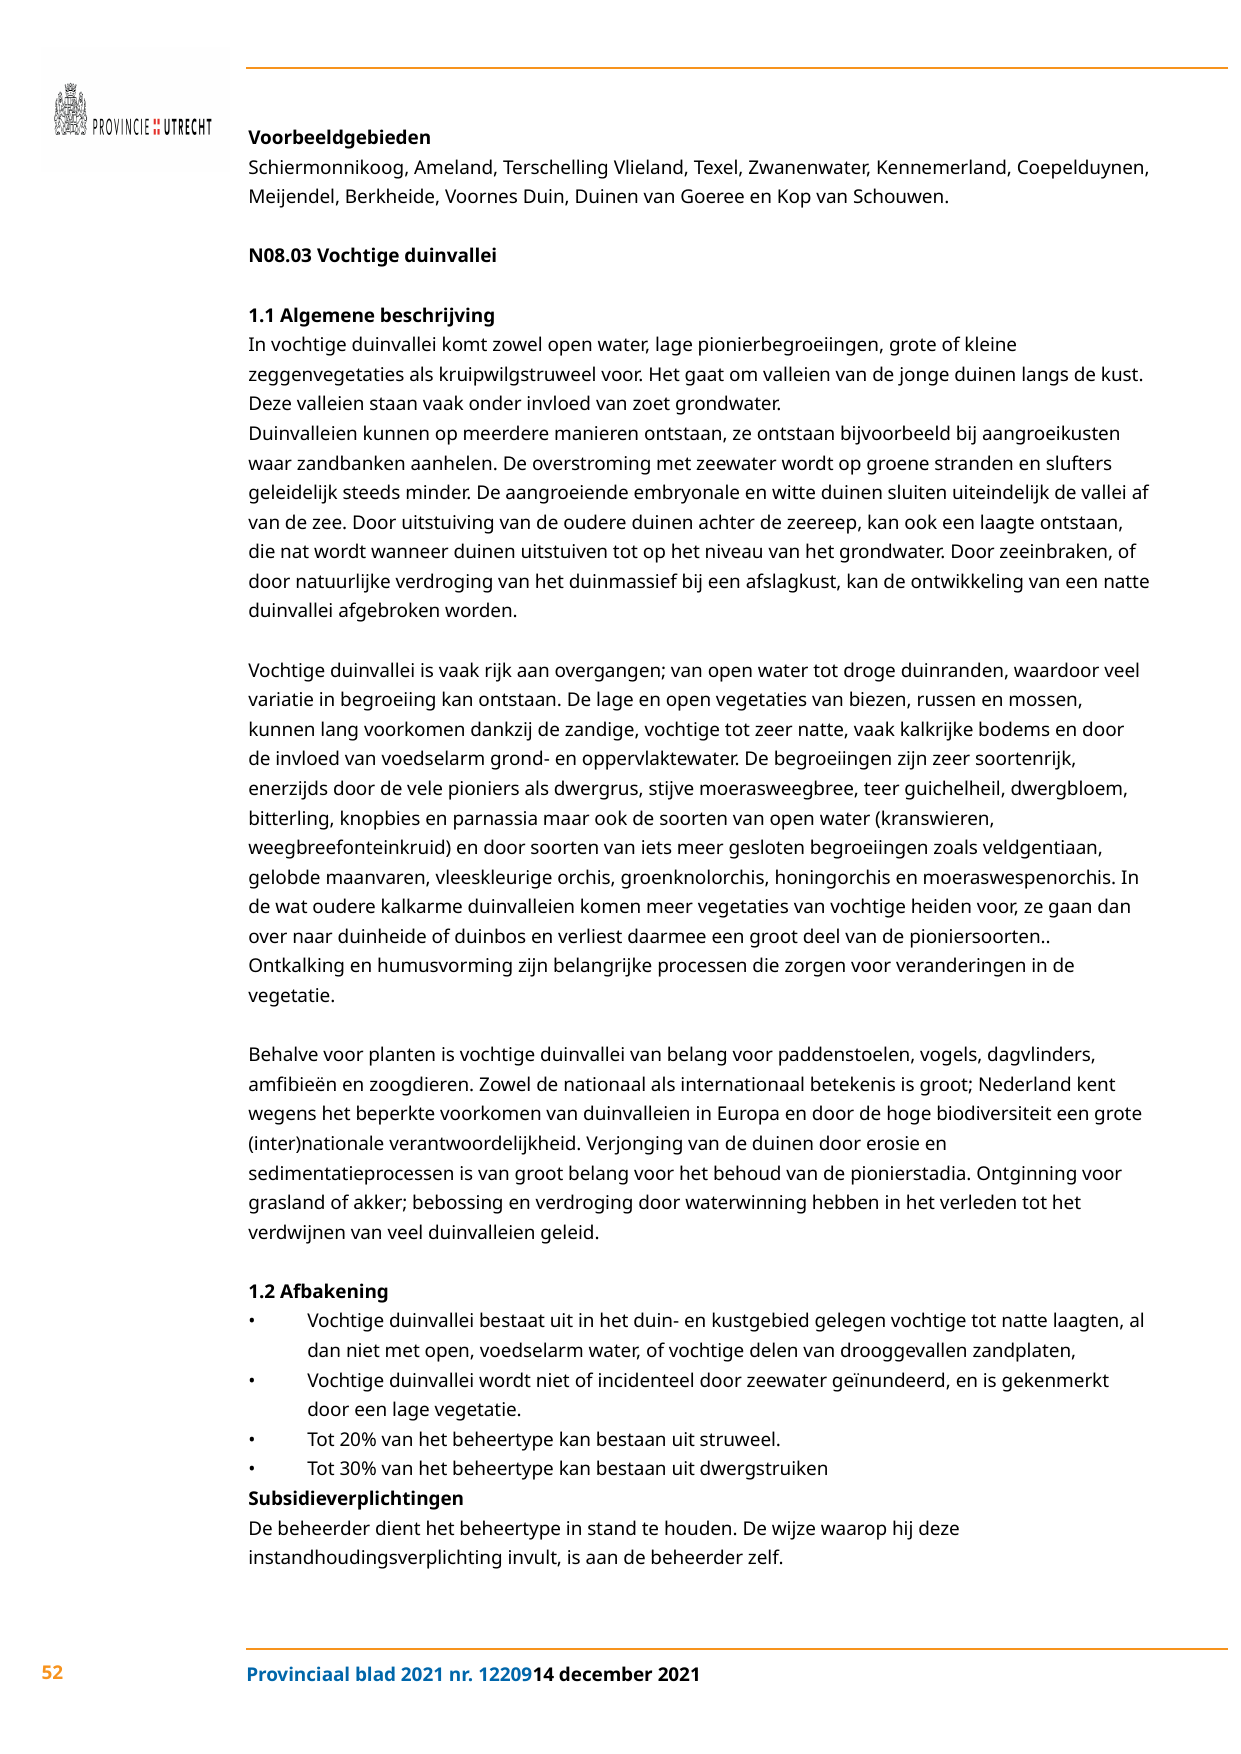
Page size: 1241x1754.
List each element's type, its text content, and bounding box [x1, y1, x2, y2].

text De beheerder dient het beheertype in stand te houden. De wijze waarop hij deze instandhoudingsverplichting invult, is aan de beheerder zelf. [248, 1515, 1152, 1570]
list Vochtige duinvallei bestaat uit in het duin- en kustgebied gelegen vochtige tot natte laagten, al dan niet met open, voedselarm water, of vochtige delen van drooggevallen zandplaten, [248, 1308, 1152, 1363]
text Voorbeeldgebieden [248, 124, 1152, 150]
picture [41, 47, 231, 172]
text 1.2 Afbakening [248, 1278, 1152, 1304]
text Schiermonnikoog, Ameland, Terschelling Vlieland, Texel, Zwanenwater, Kennemerland, Coepelduynen, Meijendel, Berkheide, Voornes Duin, Duinen van Goeree en Kop van Schouwen. [248, 154, 1152, 209]
text Vochtige duinvallei is vaak rijk aan overgangen; van open water tot droge duinranden, waardoor veel variatie in begroeiing kan ontstaan. De lage en open vegetaties van biezen, russen en mossen, kunnen lang voorkomen dankzij de zandige, vochtige tot zeer natte, vaak kalkrijke bodems en door de invloed van voedselarm grond- en oppervlaktewater. De begroeiingen zijn zeer soortenrijk, enerzijds door de vele pioniers als dwergrus, stijve moerasweegbree, teer guichelheil, dwergbloem, bitterling, knopbies en parnassia maar ook de soorten van open water (kranswieren, weegbreefonteinkruid) en door soorten van iets meer gesloten begroeiingen zoals veldgentiaan, gelobde maanvaren, vleeskleurige orchis, groenknolorchis, honingorchis en moeraswespenorchis. In de wat oudere kalkarme duinvalleien komen meer vegetaties van vochtige heiden voor, ze gaan dan over naar duinheide of duinbos en verliest daarmee een groot deel van de pioniersoorten.. Ontkalking en humusvorming zijn belangrijke processen die zorgen voor veranderingen in de vegetatie. [248, 657, 1152, 1008]
list Tot 20% van het beheertype kan bestaan uit struweel. [248, 1426, 1152, 1452]
text Subsidieverplichtingen [248, 1485, 1152, 1511]
text Duinvalleien kunnen op meerdere manieren ontstaan, ze ontstaan bijvoorbeeld bij aangroeikusten waar zandbanken aanhelen. De overstroming met zeewater wordt op groene stranden en slufters geleidelijk steeds minder. De aangroeiende embryonale en witte duinen sluiten uiteindelijk de vallei af van de zee. Door uitstuiving van de oudere duinen achter de zeereep, kan ook een laagte ontstaan, die nat wordt wanneer duinen uitstuiven tot op het niveau van het grondwater. Door zeeinbraken, of door natuurlijke verdroging van het duinmassief bij een afslagkust, kan de ontwikkeling van een natte duinvallei afgebroken worden. [248, 420, 1152, 623]
text N08.03 Vochtige duinvallei [248, 243, 1152, 268]
list Tot 30% van het beheertype kan bestaan uit dwergstruiken [248, 1456, 1152, 1481]
text Behalve voor planten is vochtige duinvallei van belang voor paddenstoelen, vogels, dagvlinders, amfibieën en zoogdieren. Zowel de nationaal als internationaal betekenis is groot; Nederland kent wegens het beperkte voorkomen van duinvalleien in Europa en door de hoge biodiversiteit een grote (inter)nationale verantwoordelijkheid. Verjonging van de duinen door erosie en sedimentatieprocessen is van groot belang voor het behoud van de pionierstadia. Ontginning voor grasland of akker; bebossing en verdroging door waterwinning hebben in het verleden tot het verdwijnen van veel duinvalleien geleid. [248, 1041, 1152, 1245]
list Vochtige duinvallei wordt niet of incidenteel door zeewater geïnundeerd, en is gekenmerkt door een lage vegetatie. [248, 1367, 1152, 1422]
text In vochtige duinvallei komt zowel open water, lage pionierbegroeiingen, grote of kleine zeggenvegetaties als kruipwilgstruweel voor. Het gaat om valleien van de jonge duinen langs de kust. Deze valleien staan vaak onder invloed van zoet grondwater. [248, 331, 1152, 416]
text 1.1 Algemene beschrijving [248, 302, 1152, 328]
